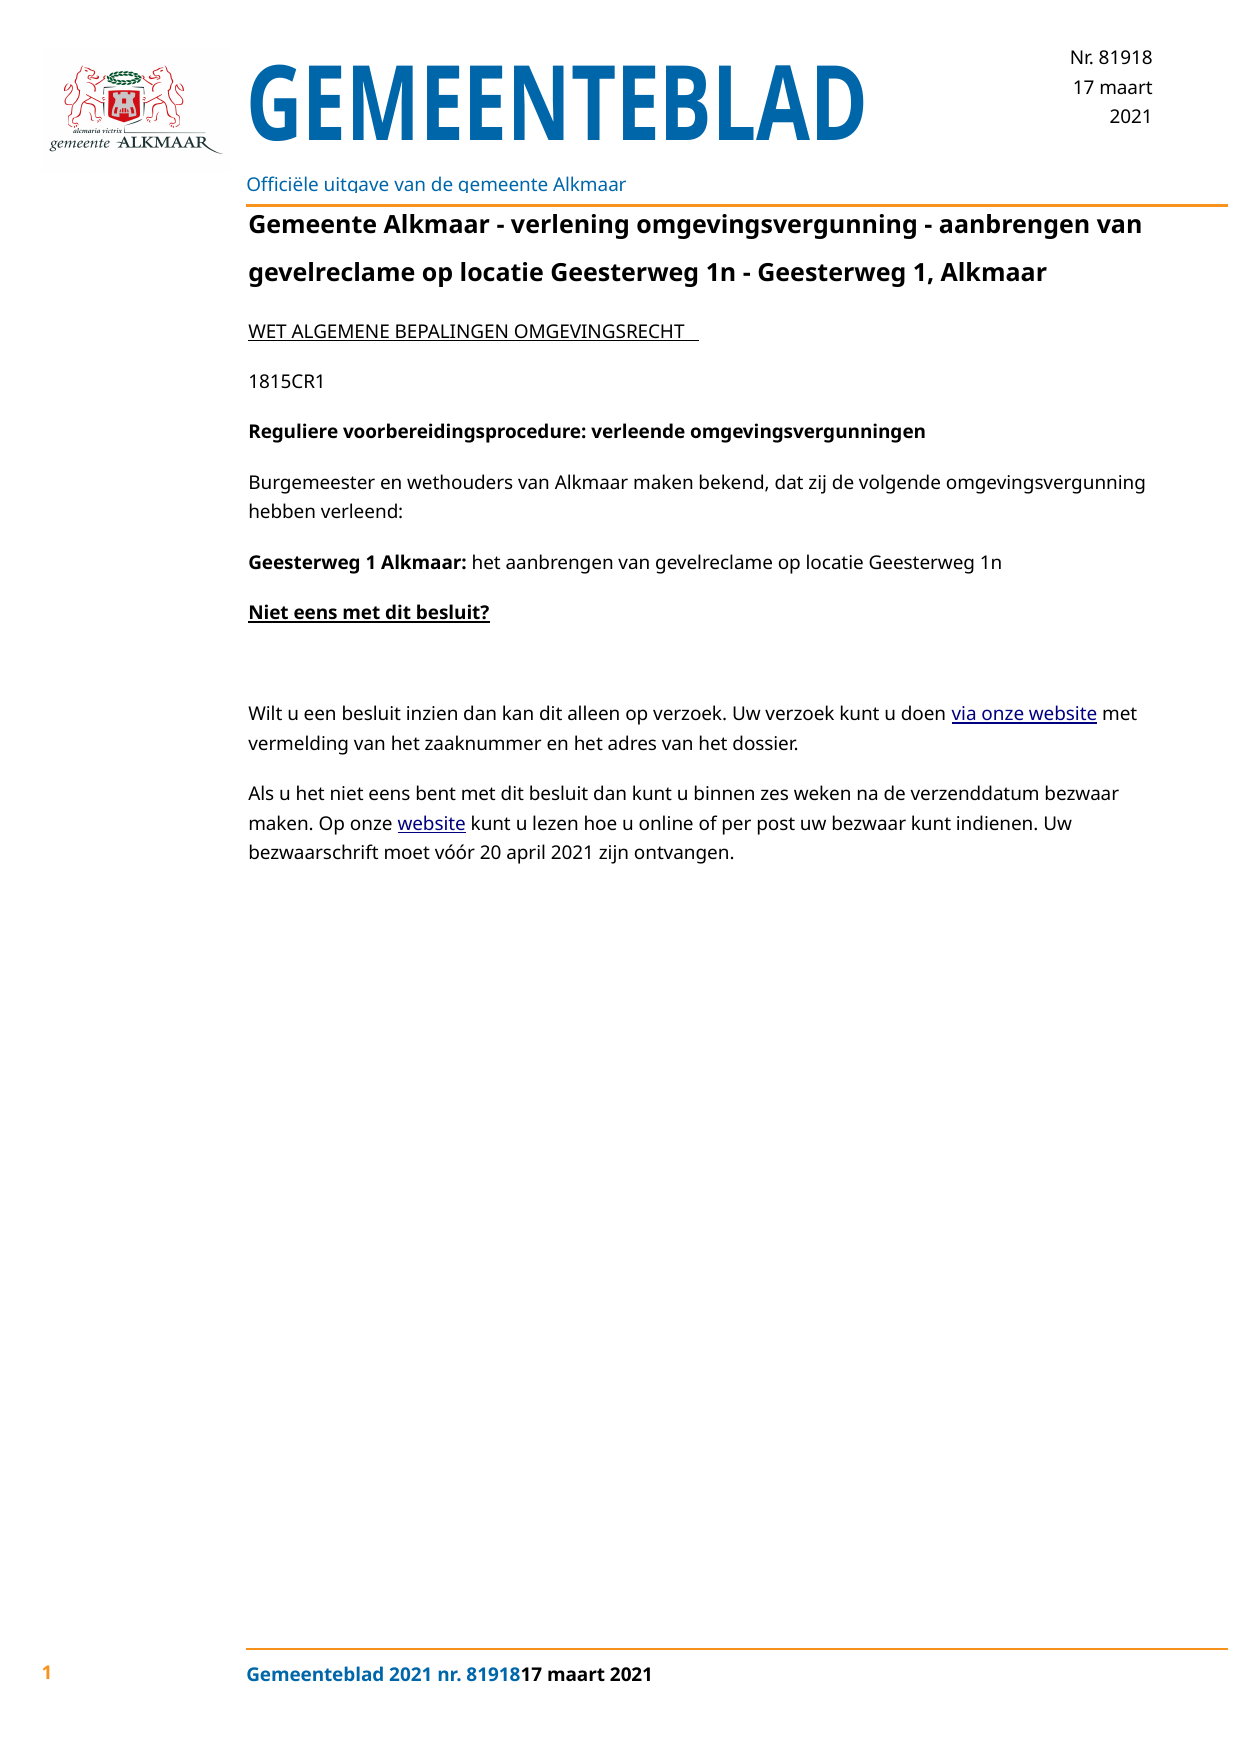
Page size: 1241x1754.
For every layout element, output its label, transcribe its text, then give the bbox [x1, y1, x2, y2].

picture [41, 47, 231, 172]
text Gemeente Alkmaar - verlening omgevingsvergunning - aanbrengen van gevelreclame op locatie Geesterweg 1n - Geesterweg 1, Alkmaar [248, 207, 1152, 288]
text Als u het niet eens bent met dit besluit dan kunt u binnen zes weken na de verzenddatum bezwaar maken. Op onze website kunt u lezen hoe u online of per post uw bezwaar kunt indienen. Uw bezwaarschrift moet vóór 20 april 2021 zijn ontvangen. [248, 780, 1152, 865]
text WET ALGEMENE BEPALINGEN OMGEVINGSRECHT [248, 318, 1152, 344]
text Burgemeester en wethouders van Alkmaar maken bekend, dat zij de volgende omgevingsvergunning hebben verleend: [248, 469, 1152, 524]
text Niet eens met dit besluit? [248, 599, 1152, 625]
text Reguliere voorbereidingsprocedure: verleende omgevingsvergunningen [248, 419, 1152, 444]
text Geesterweg 1 Alkmaar: het aanbrengen van gevelreclame op locatie Geesterweg 1n [248, 549, 1152, 575]
text Wilt u een besluit inzien dan kan dit alleen op verzoek. Uw verzoek kunt u doen via onze website met vermelding van het zaaknummer en het adres van het dossier. [248, 700, 1152, 756]
text 1815CR1 [248, 368, 1152, 394]
